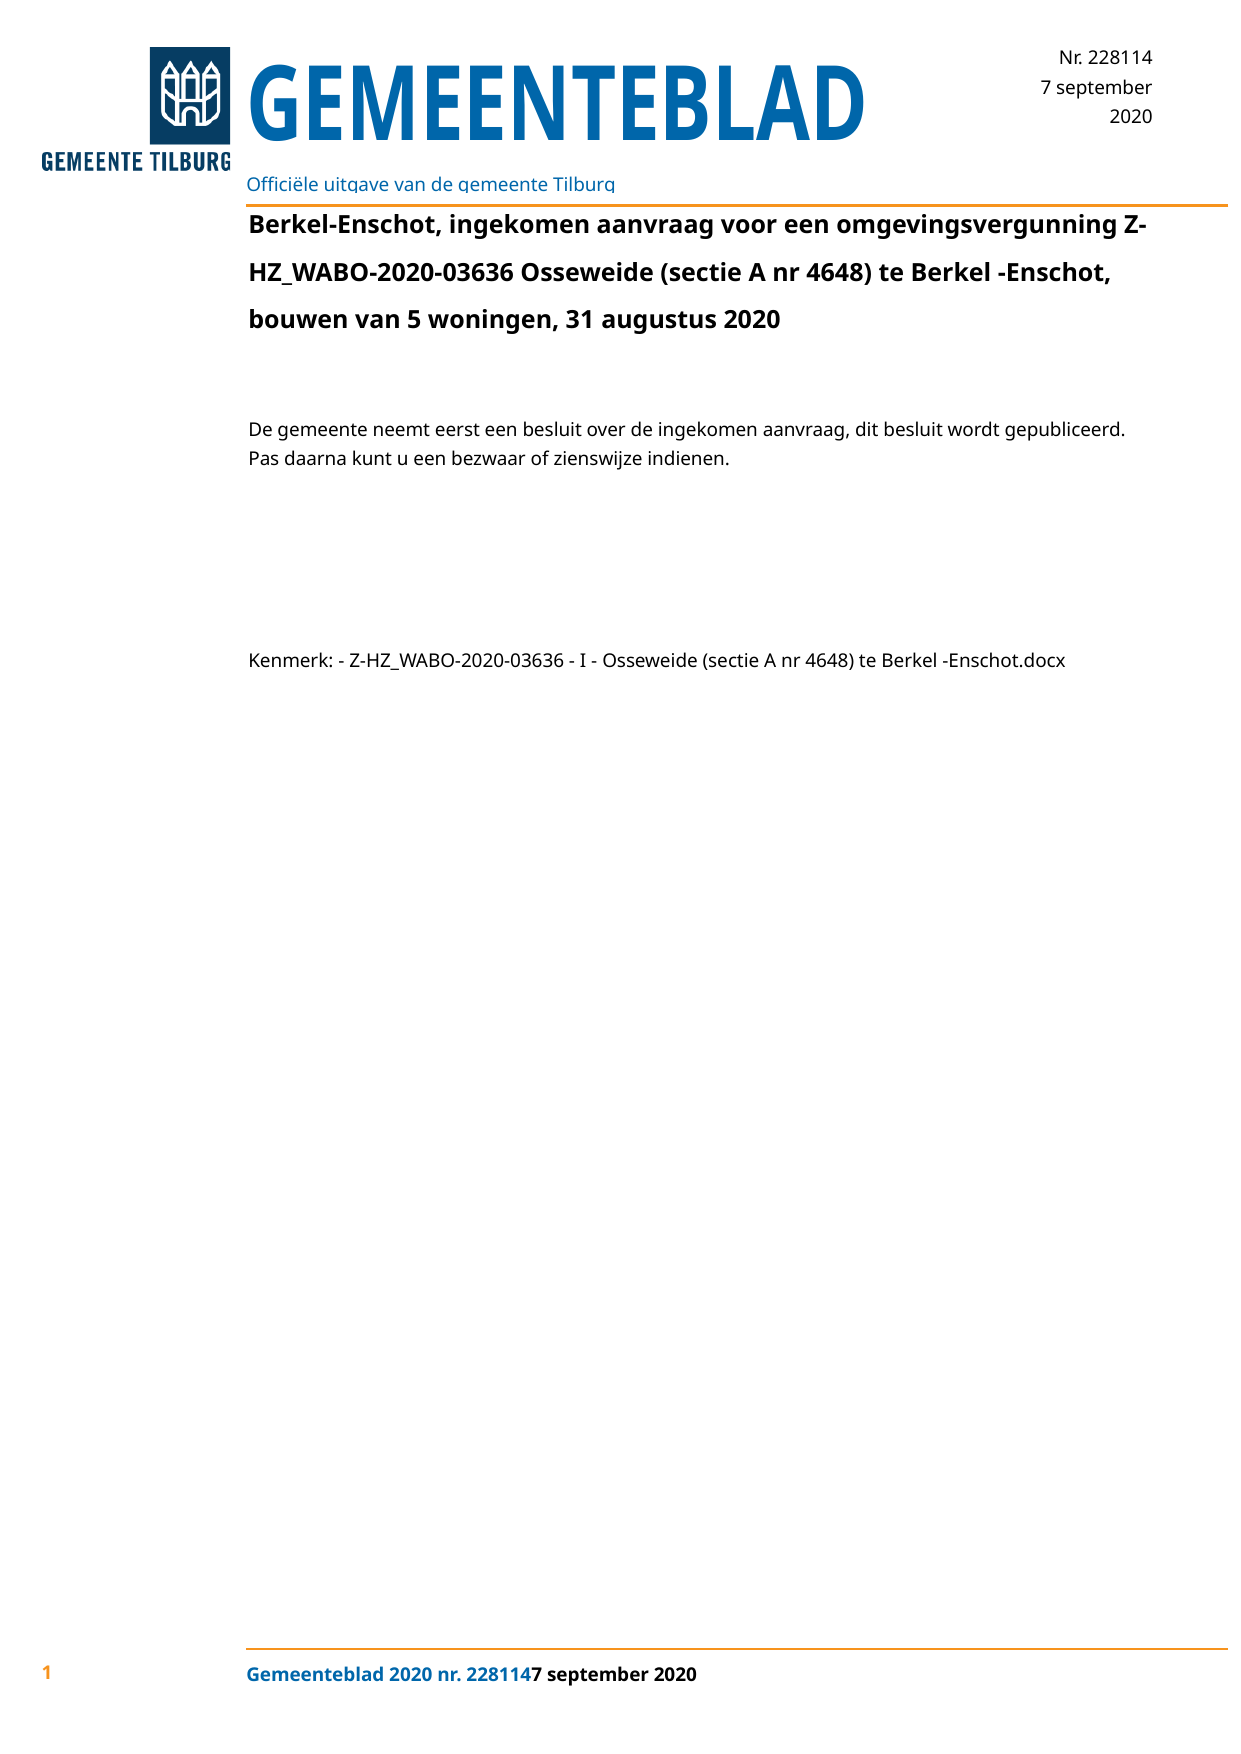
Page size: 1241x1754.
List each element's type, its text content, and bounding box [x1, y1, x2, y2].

picture [41, 47, 231, 172]
text Berkel-Enschot, ingekomen aanvraag voor een omgevingsvergunning Z-HZ_WABO-2020-03636 Osseweide (sectie A nr 4648) te Berkel -Enschot, bouwen van 5 woningen, 31 augustus 2020 [248, 207, 1152, 336]
text Kenmerk: - Z-HZ_WABO-2020-03636 - I - Osseweide (sectie A nr 4648) te Berkel -Enschot.docx [248, 647, 1152, 673]
text De gemeente neemt eerst een besluit over de ingekomen aanvraag, dit besluit wordt gepubliceerd. Pas daarna kunt u een bezwaar of zienswijze indienen. [248, 416, 1152, 471]
